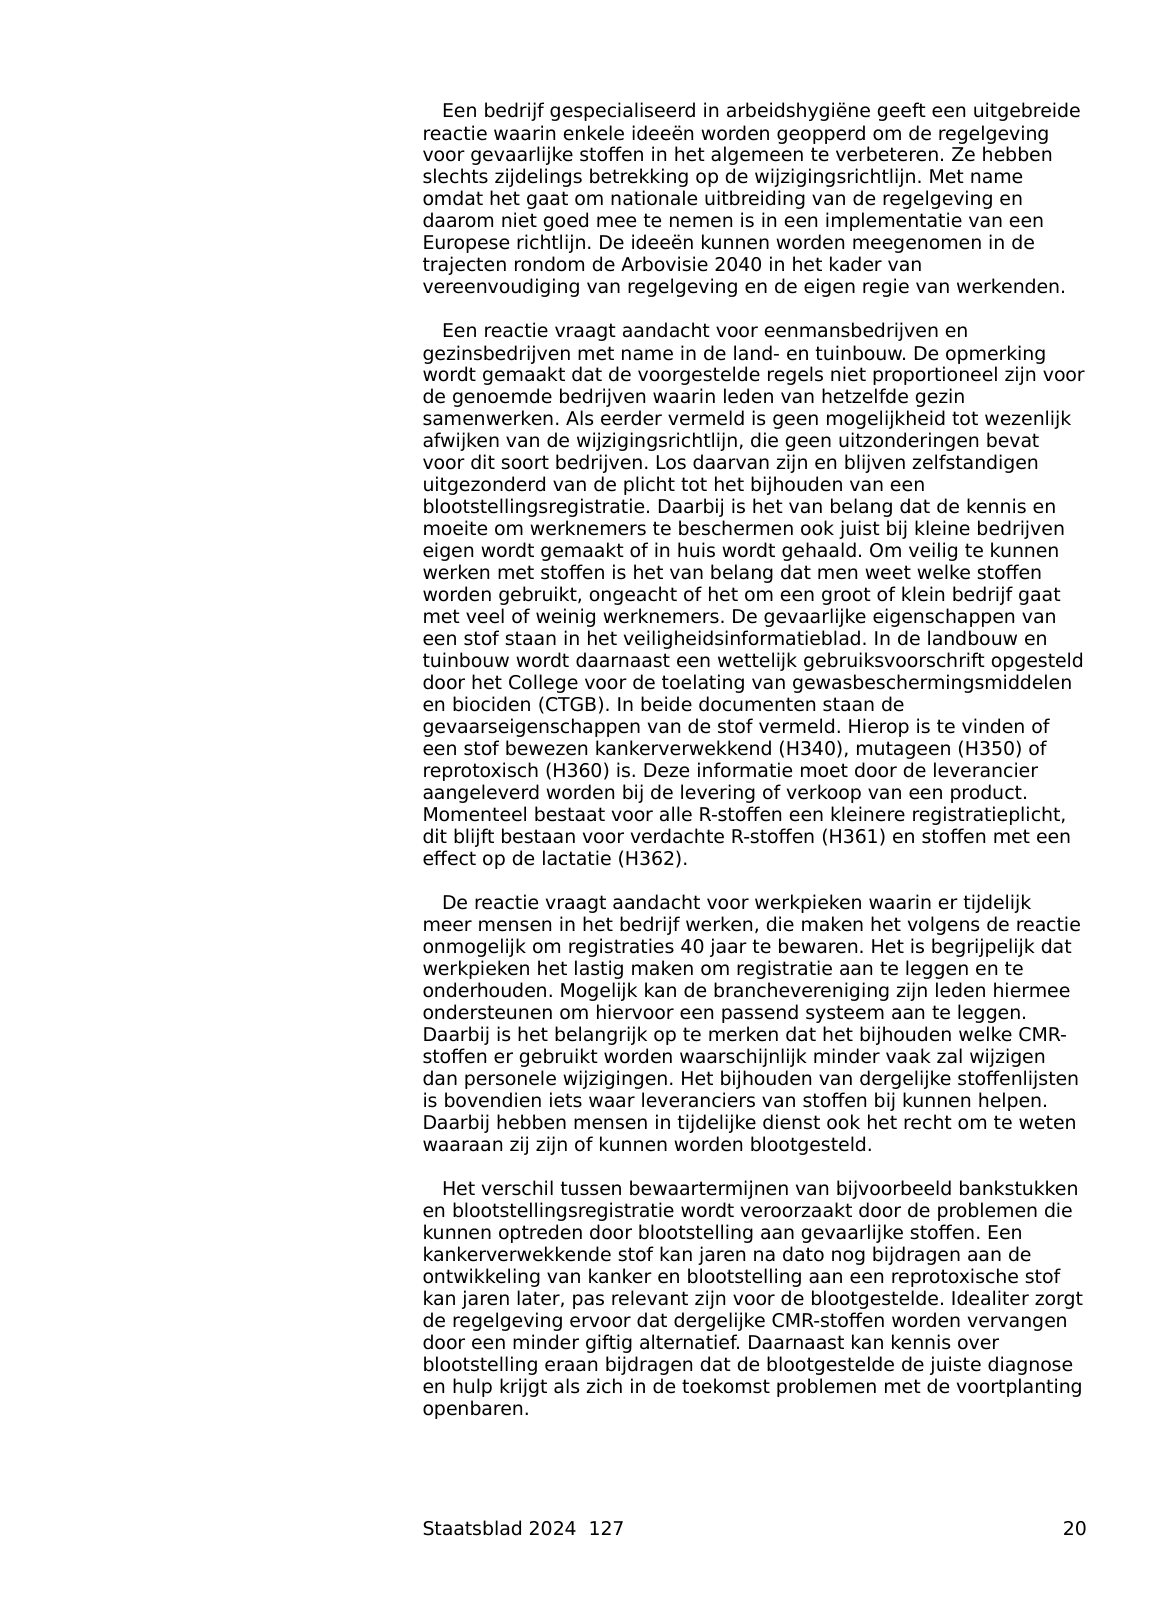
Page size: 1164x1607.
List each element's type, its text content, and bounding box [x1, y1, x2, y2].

text Een bedrijf gespecialiseerd in arbeidshygiëne geeft een uitgebreide reactie waarin enkele ideeën worden geopperd om de regelgeving voor gevaarlijke stoffen in het algemeen te verbeteren. Ze hebben slechts zijdelings betrekking op de wijzigingsrichtlijn. Met name omdat het gaat om nationale uitbreiding van de regelgeving en daarom niet goed mee te nemen is in een implementatie van een Europese richtlijn. De ideeën kunnen worden meegenomen in de trajecten rondom de Arbovisie 2040 in het kader van vereenvoudiging van regelgeving en de eigen regie van werkenden. [422, 100, 1087, 298]
text Een reactie vraagt aandacht voor eenmansbedrijven en gezinsbedrijven met name in de land- en tuinbouw. De opmerking wordt gemaakt dat de voorgestelde regels niet proportioneel zijn voor de genoemde bedrijven waarin leden van hetzelfde gezin samenwerken. Als eerder vermeld is geen mogelijkheid tot wezenlijk afwijken van de wijzigingsrichtlijn, die geen uitzonderingen bevat voor dit soort bedrijven. Los daarvan zijn en blijven zelfstandigen uitgezonderd van de plicht tot het bijhouden van een blootstellingsregistratie. Daarbij is het van belang dat de kennis en moeite om werknemers te beschermen ook juist bij kleine bedrijven eigen wordt gemaakt of in huis wordt gehaald. Om veilig te kunnen werken met stoffen is het van belang dat men weet welke stoffen worden gebruikt, ongeacht of het om een groot of klein bedrijf gaat met veel of weinig werknemers. De gevaarlijke eigenschappen van een stof staan in het veiligheidsinformatieblad. In de landbouw en tuinbouw wordt daarnaast een wettelijk gebruiksvoorschrift opgesteld door het College voor de toelating van gewasbeschermingsmiddelen en biociden (CTGB). In beide documenten staan de gevaarseigenschappen van de stof vermeld. Hierop is te vinden of een stof bewezen kankerverwekkend (H340), mutageen (H350) of reprotoxisch (H360) is. Deze informatie moet door de leverancier aangeleverd worden bij de levering of verkoop van een product. Momenteel bestaat voor alle R-stoffen een kleinere registratieplicht, dit blijft bestaan voor verdachte R-stoffen (H361) en stoffen met een effect op de lactatie (H362). [422, 320, 1087, 870]
text Het verschil tussen bewaartermijnen van bijvoorbeeld bankstukken en blootstellingsregistratie wordt veroorzaakt door de problemen die kunnen optreden door blootstelling aan gevaarlijke stoffen. Een kankerverwekkende stof kan jaren na dato nog bijdragen aan de ontwikkeling van kanker en blootstelling aan een reprotoxische stof kan jaren later, pas relevant zijn voor de blootgestelde. Idealiter zorgt de regelgeving ervoor dat dergelijke CMR-stoffen worden vervangen door een minder giftig alternatief. Daarnaast kan kennis over blootstelling eraan bijdragen dat de blootgestelde de juiste diagnose en hulp krijgt als zich in de toekomst problemen met de voortplanting openbaren. [422, 1178, 1087, 1420]
text De reactie vraagt aandacht voor werkpieken waarin er tijdelijk meer mensen in het bedrijf werken, die maken het volgens de reactie onmogelijk om registraties 40 jaar te bewaren. Het is begrijpelijk dat werkpieken het lastig maken om registratie aan te leggen en te onderhouden. Mogelijk kan de branchevereniging zijn leden hiermee ondersteunen om hiervoor een passend systeem aan te leggen. Daarbij is het belangrijk op te merken dat het bijhouden welke CMR-stoffen er gebruikt worden waarschijnlijk minder vaak zal wijzigen dan personele wijzigingen. Het bijhouden van dergelijke stoffenlijsten is bovendien iets waar leveranciers van stoffen bij kunnen helpen. Daarbij hebben mensen in tijdelijke dienst ook het recht om te weten waaraan zij zijn of kunnen worden blootgesteld. [422, 892, 1087, 1156]
